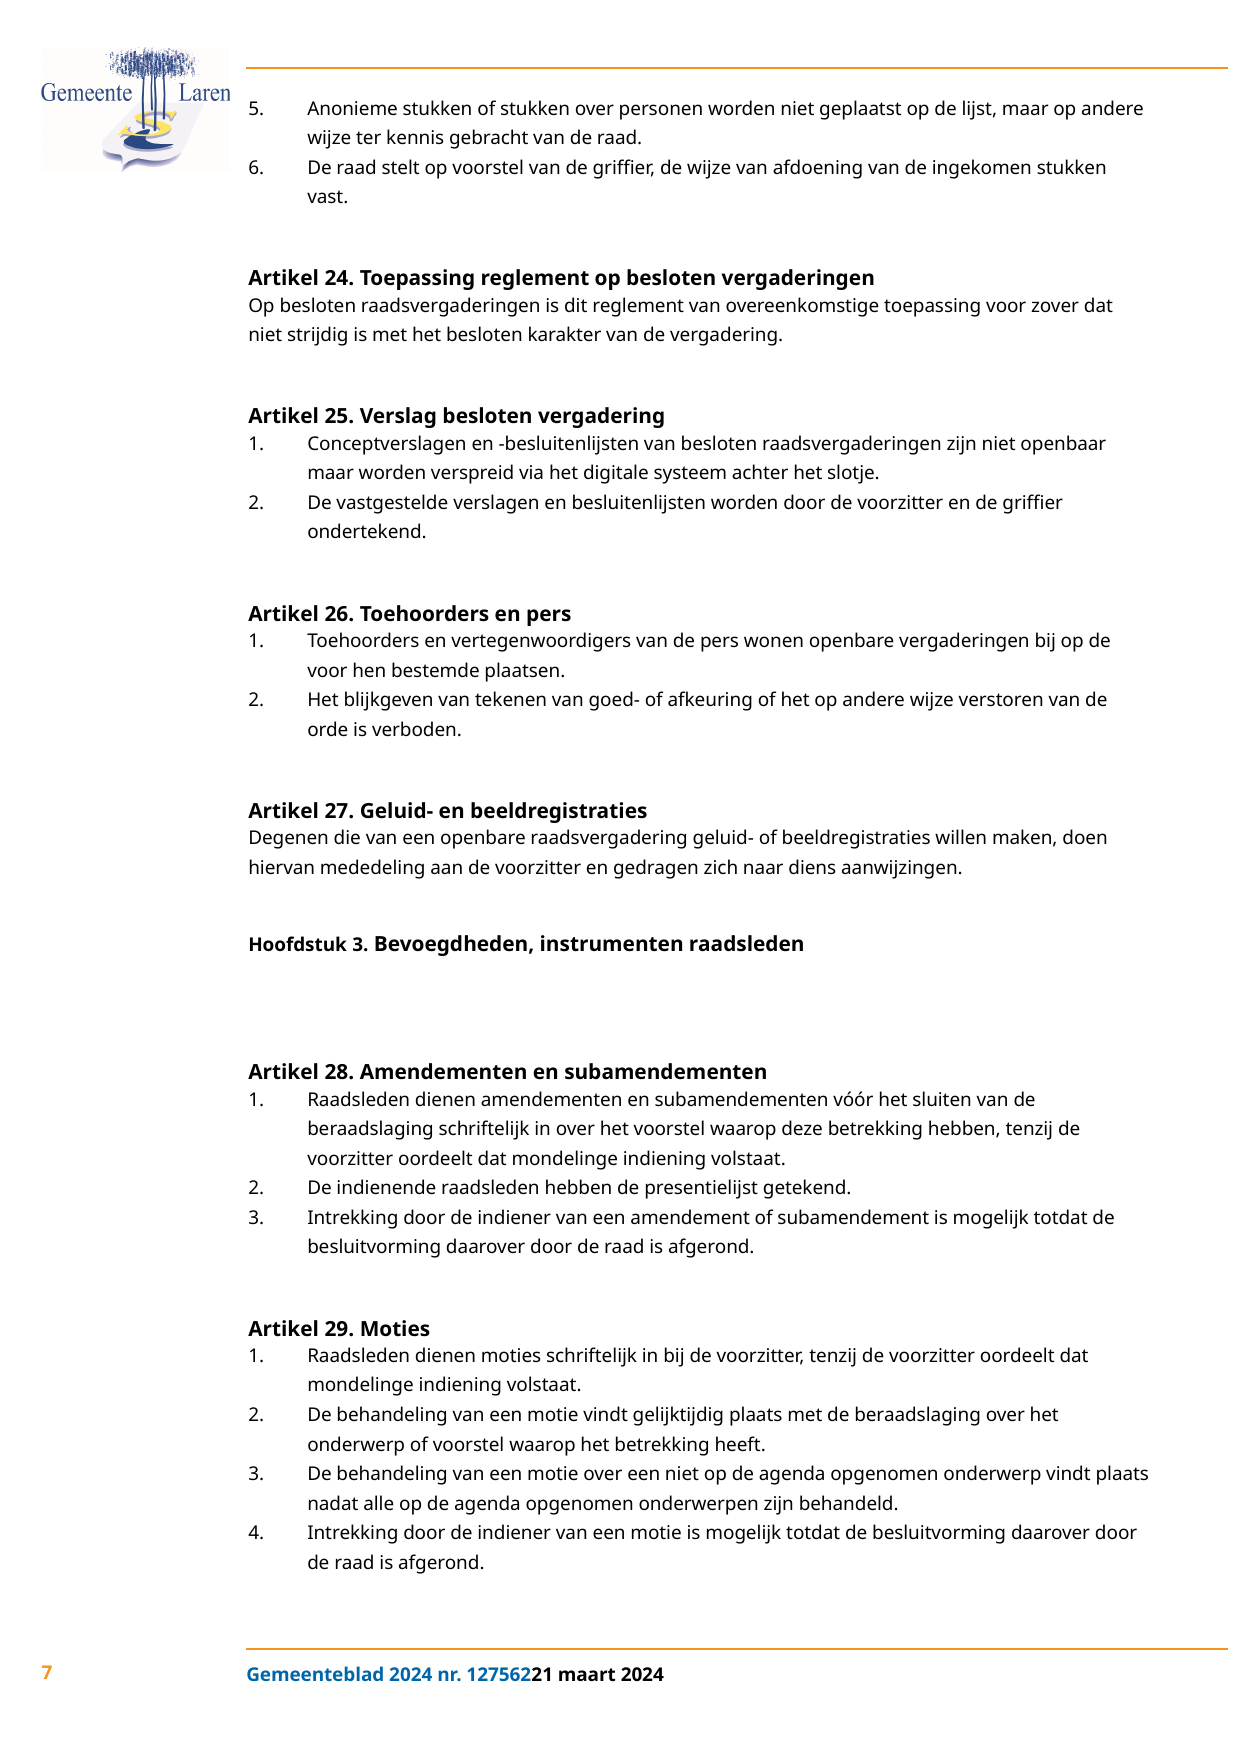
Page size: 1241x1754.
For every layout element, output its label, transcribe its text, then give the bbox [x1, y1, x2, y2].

text Artikel 26. Toehoorders en pers [248, 599, 1152, 627]
text Artikel 28. Amendementen en subamendementen [248, 1057, 1152, 1086]
list Intrekking door de indiener van een motie is mogelijk totdat de besluitvorming daarover door de raad is afgerond. [248, 1519, 1152, 1575]
list Toehoorders en vertegenwoordigers van de pers wonen openbare vergaderingen bij op de voor hen bestemde plaatsen. [248, 627, 1152, 682]
list Raadsleden dienen amendementen en subamendementen vóór het sluiten van de beraadslaging schriftelijk in over het voorstel waarop deze betrekking hebben, tenzij de voorzitter oordeelt dat mondelinge indiening volstaat. [248, 1086, 1152, 1171]
text Degenen die van een openbare raadsvergadering geluid- of beeldregistraties willen maken, doen hiervan mededeling aan de voorzitter en gedragen zich naar diens aanwijzingen. [248, 824, 1152, 880]
text Artikel 25. Verslag besloten vergadering [248, 402, 1152, 430]
list De raad stelt op voorstel van de griffier, de wijze van afdoening van de ingekomen stukken vast. [248, 154, 1152, 209]
list Het blijkgeven van tekenen van goed- of afkeuring of het op andere wijze verstoren van de orde is verboden. [248, 686, 1152, 742]
text Op besloten raadsvergaderingen is dit reglement van overeenkomstige toepassing voor zover dat niet strijdig is met het besloten karakter van de vergadering. [248, 292, 1152, 347]
text Artikel 29. Moties [248, 1314, 1152, 1342]
list De vastgestelde verslagen en besluitenlijsten worden door de voorzitter en de griffier ondertekend. [248, 489, 1152, 544]
list Conceptverslagen en -besluitenlijsten van besloten raadsvergaderingen zijn niet openbaar maar worden verspreid via het digitale systeem achter het slotje. [248, 430, 1152, 485]
list Intrekking door de indiener van een amendement of subamendement is mogelijk totdat de besluitvorming daarover door de raad is afgerond. [248, 1204, 1152, 1259]
picture [41, 47, 231, 172]
list De indienende raadsleden hebben de presentielijst getekend. [248, 1174, 1152, 1200]
list De behandeling van een motie vindt gelijktijdig plaats met de beraadslaging over het onderwerp of voorstel waarop het betrekking heeft. [248, 1401, 1152, 1457]
text Hoofdstuk 3. Bevoegdheden, instrumenten raadsleden [248, 929, 1152, 958]
list Anonieme stukken of stukken over personen worden niet geplaatst op de lijst, maar op andere wijze ter kennis gebracht van de raad. [248, 95, 1152, 150]
list De behandeling van een motie over een niet op de agenda opgenomen onderwerp vindt plaats nadat alle op de agenda opgenomen onderwerpen zijn behandeld. [248, 1460, 1152, 1516]
text Artikel 27. Geluid- en beeldregistraties [248, 796, 1152, 824]
list Raadsleden dienen moties schriftelijk in bij de voorzitter, tenzij de voorzitter oordeelt dat mondelinge indiening volstaat. [248, 1342, 1152, 1397]
text Artikel 24. Toepassing reglement op besloten vergaderingen [248, 263, 1152, 292]
